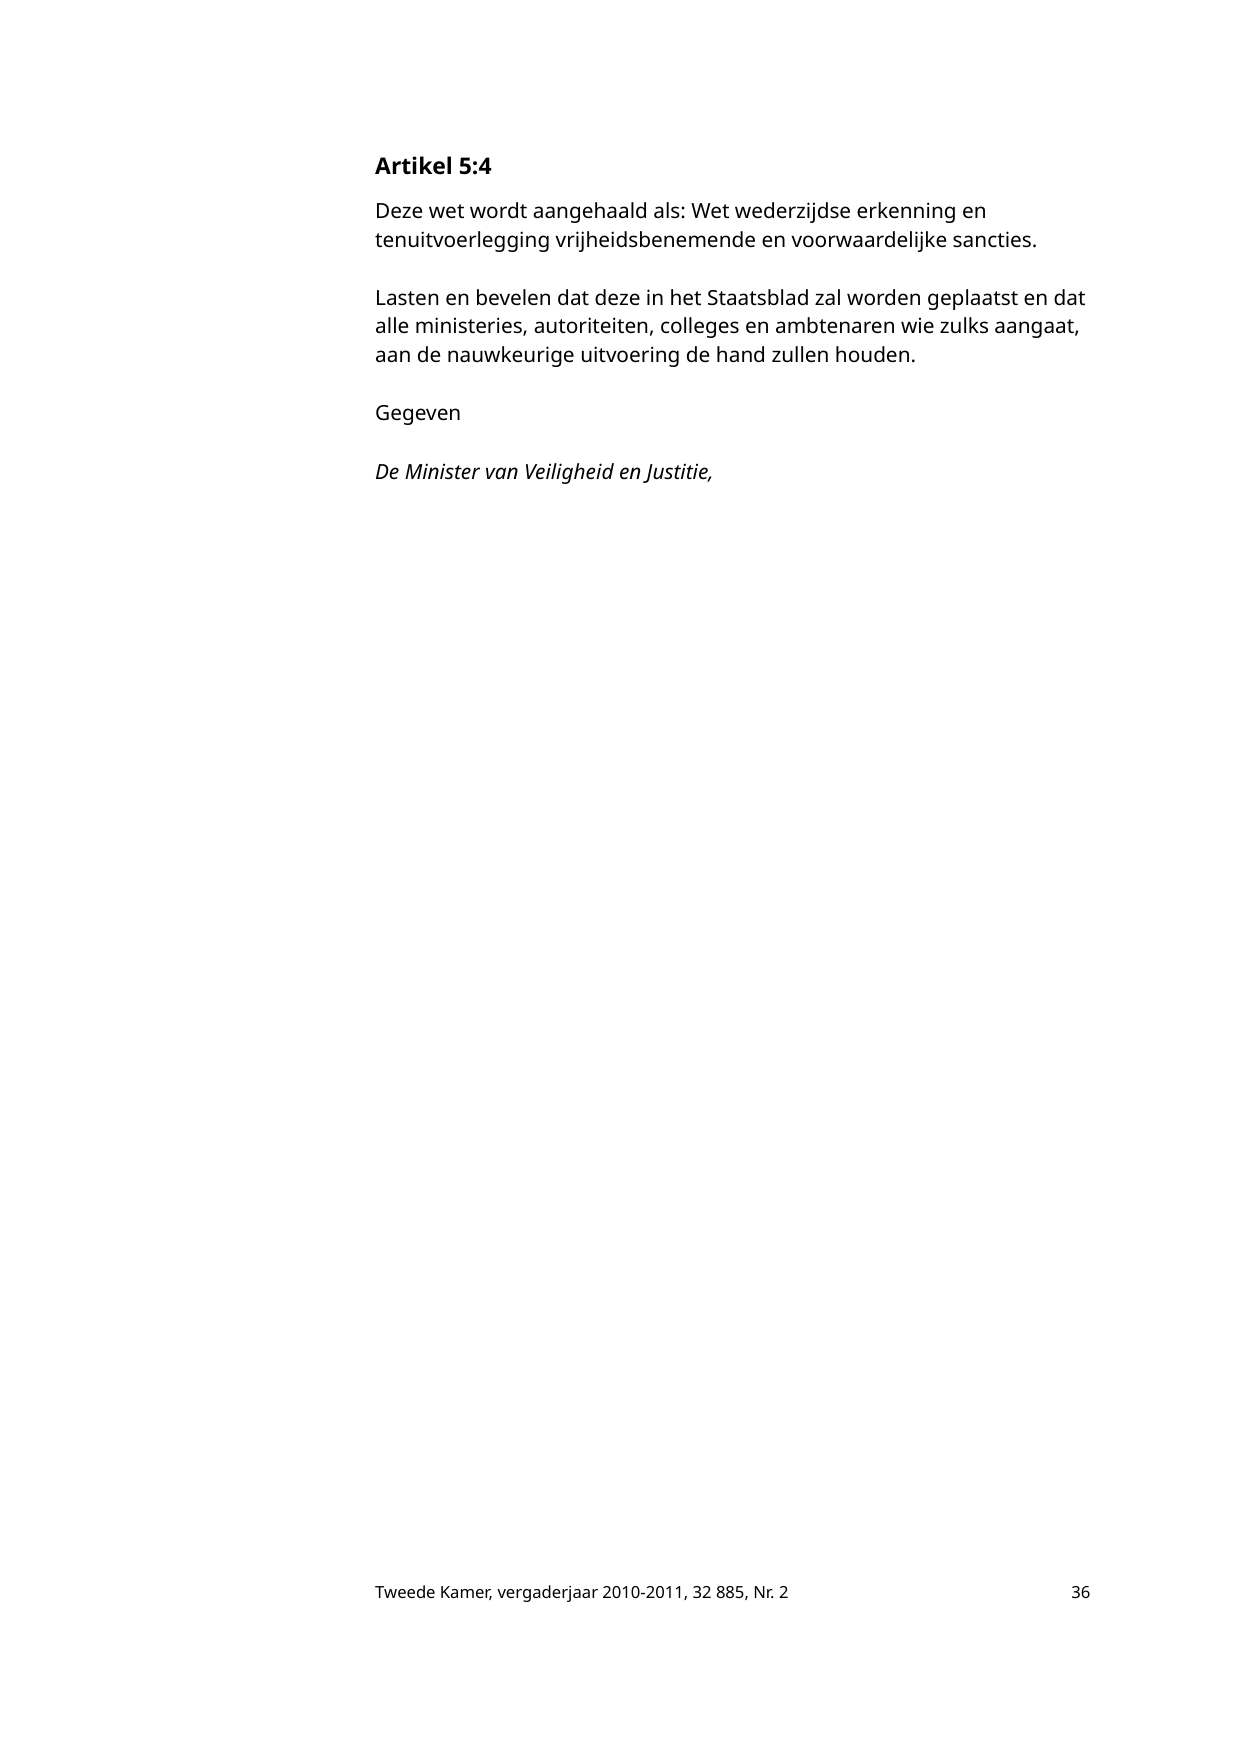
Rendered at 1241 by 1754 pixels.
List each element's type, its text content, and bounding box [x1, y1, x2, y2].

text Deze wet wordt aangehaald als: Wet wederzijdse erkenning en tenuitvoerlegging vrijheidsbenemende en voorwaardelijke sancties. [375, 196, 1090, 253]
text Gegeven [375, 398, 1090, 427]
text De Minister van Veiligheid en Justitie, [375, 457, 1090, 485]
subtitle Artikel 5:4 [375, 150, 1090, 181]
text Lasten en bevelen dat deze in het Staatsblad zal worden geplaatst en dat alle ministeries, autoriteiten, colleges en ambtenaren wie zulks aangaat, aan de nauwkeurige uitvoering de hand zullen houden. [375, 283, 1090, 368]
